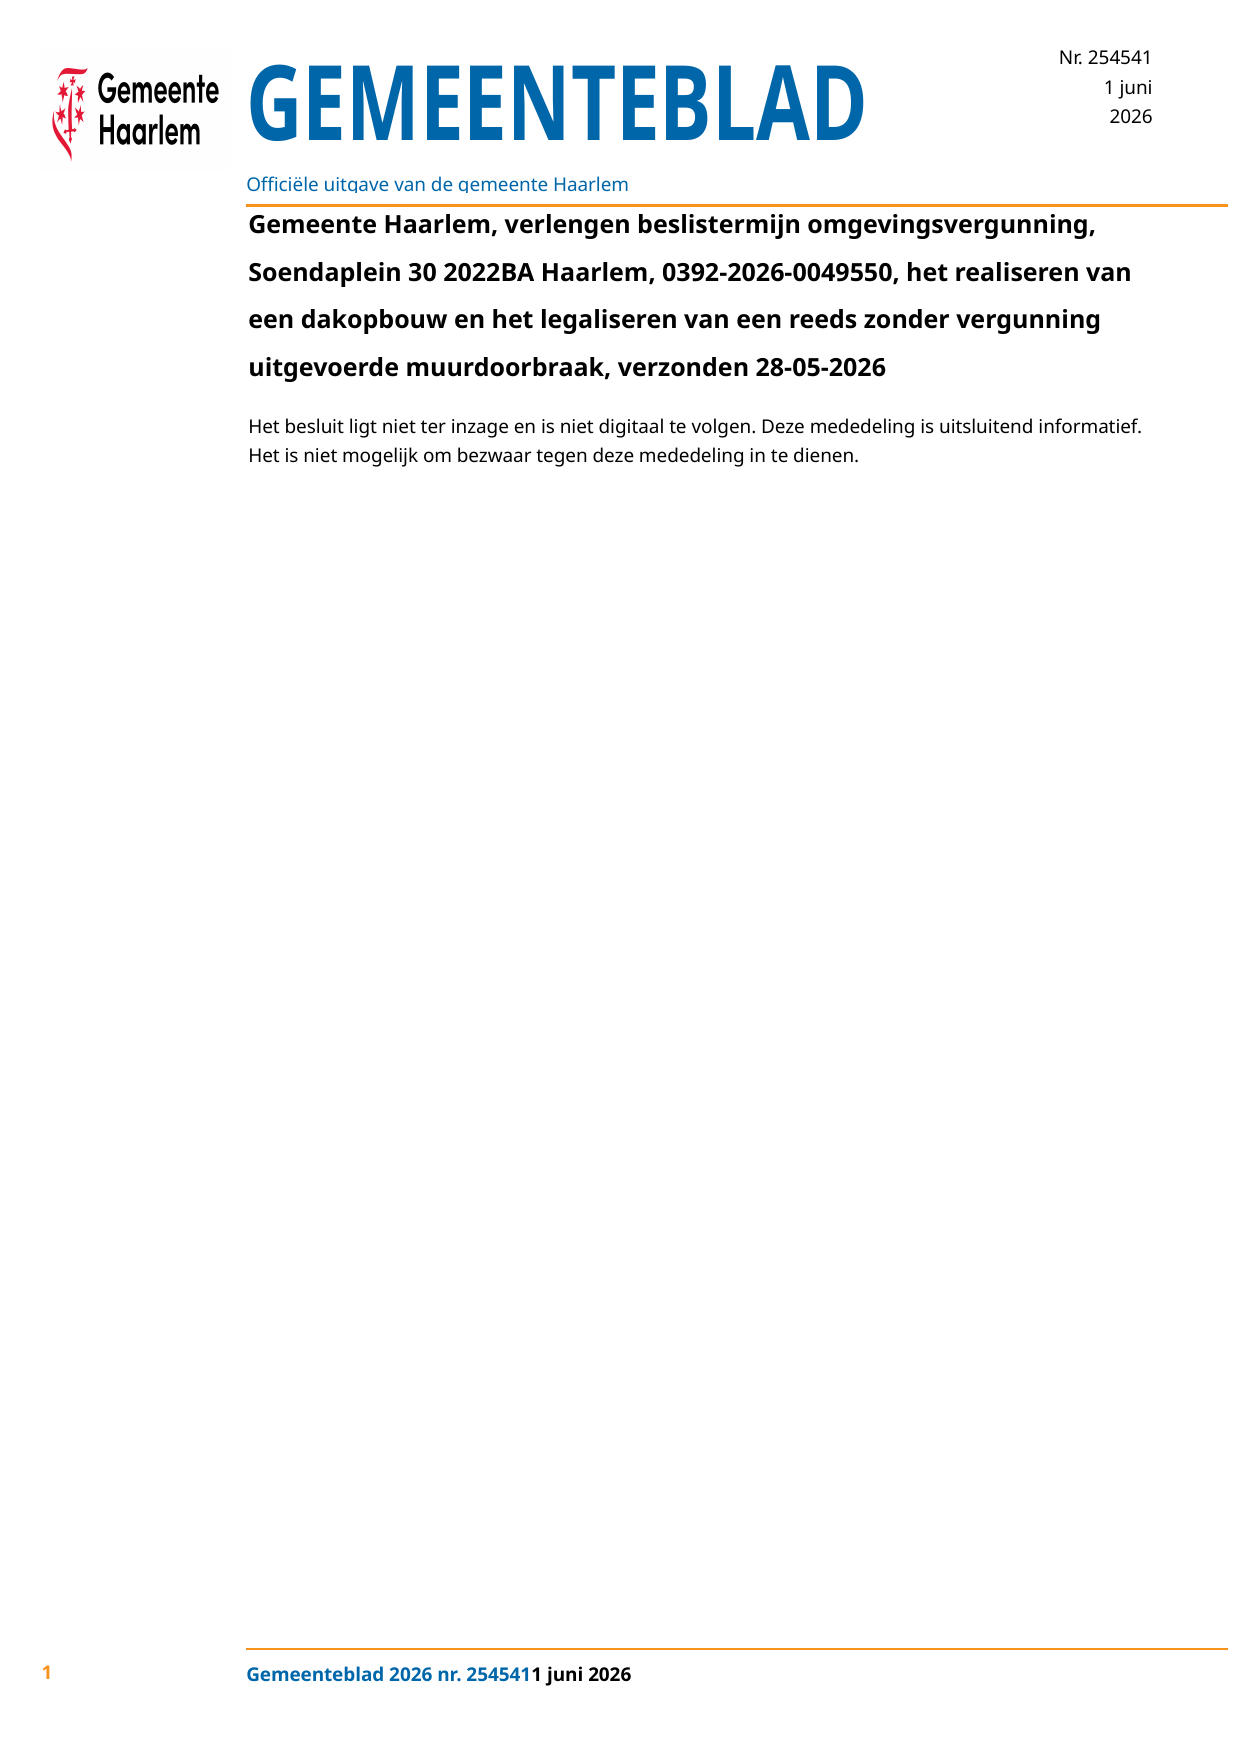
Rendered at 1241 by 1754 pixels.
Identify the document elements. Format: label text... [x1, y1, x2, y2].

text Gemeente Haarlem, verlengen beslistermijn omgevingsvergunning, Soendaplein 30 2022BA Haarlem, 0392-2026-0049550, het realiseren van een dakopbouw en het legaliseren van een reeds zonder vergunning uitgevoerde muurdoorbraak, verzonden 28-05-2026 [248, 207, 1152, 384]
text Het besluit ligt niet ter inzage en is niet digitaal te volgen. Deze mededeling is uitsluitend informatief. Het is niet mogelijk om bezwaar tegen deze mededeling in te dienen. [248, 413, 1152, 468]
picture [41, 47, 231, 172]
